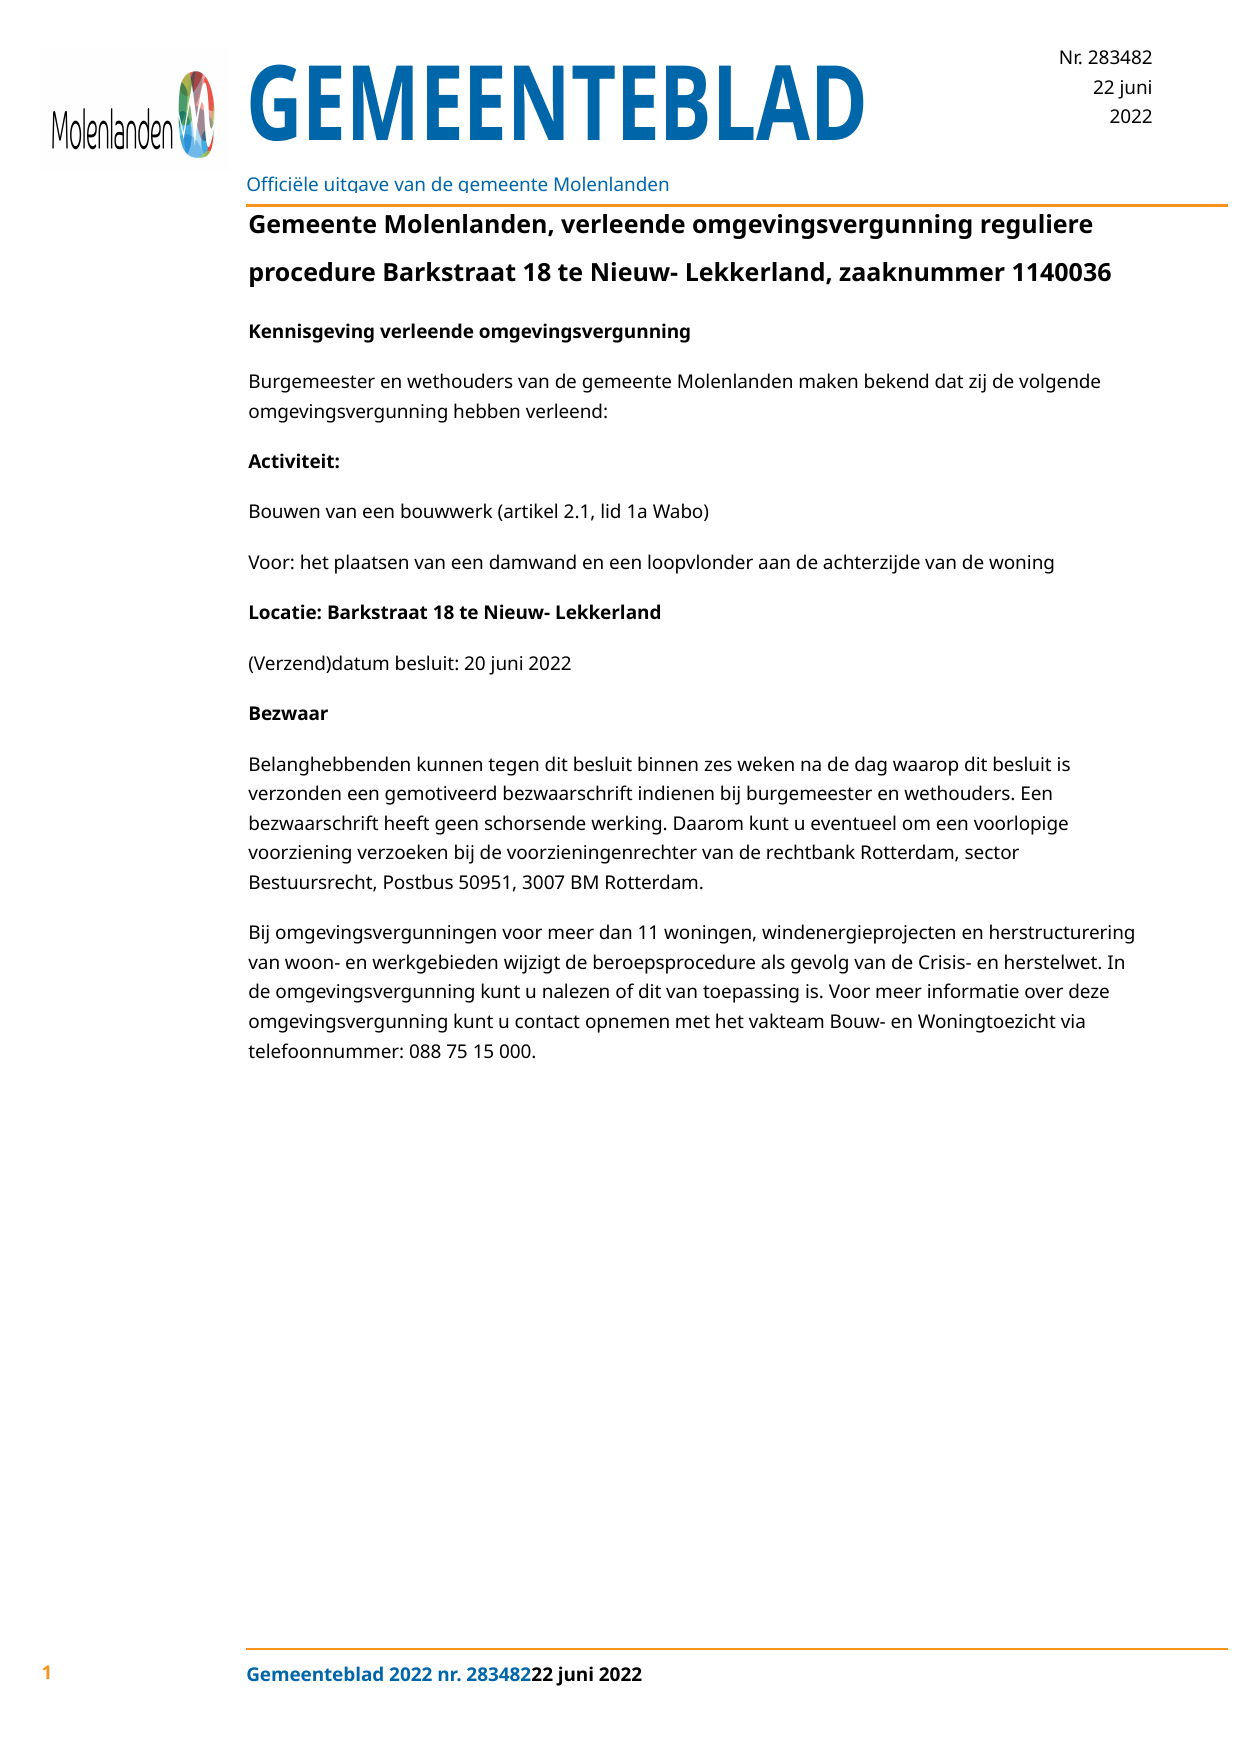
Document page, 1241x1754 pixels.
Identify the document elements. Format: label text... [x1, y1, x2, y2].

text (Verzend)datum besluit: 20 juni 2022 [248, 650, 1152, 676]
text Burgemeester en wethouders van de gemeente Molenlanden maken bekend dat zij de volgende omgevingsvergunning hebben verleend: [248, 368, 1152, 424]
text Bouwen van een bouwwerk (artikel 2.1, lid 1a Wabo) [248, 499, 1152, 524]
text Bij omgevingsvergunningen voor meer dan 11 woningen, windenergieprojecten en herstructurering van woon- en werkgebieden wijzigt de beroepsprocedure als gevolg van de Crisis- en herstelwet. In de omgevingsvergunning kunt u nalezen of dit van toepassing is. Voor meer informatie over deze omgevingsvergunning kunt u contact opnemen met het vakteam Bouw- en Woningtoezicht via telefoonnummer: 088 75 15 000. [248, 919, 1152, 1064]
text Bezwaar [248, 700, 1152, 726]
text Gemeente Molenlanden, verleende omgevingsvergunning reguliere procedure Barkstraat 18 te Nieuw- Lekkerland, zaaknummer 1140036 [248, 207, 1152, 288]
text Activiteit: [248, 448, 1152, 474]
text Kennisgeving verleende omgevingsvergunning [248, 318, 1152, 344]
picture [41, 47, 231, 172]
text Voor: het plaatsen van een damwand en een loopvlonder aan de achterzijde van de woning [248, 549, 1152, 575]
text Locatie: Barkstraat 18 te Nieuw- Lekkerland [248, 599, 1152, 625]
text Belanghebbenden kunnen tegen dit besluit binnen zes weken na de dag waarop dit besluit is verzonden een gemotiveerd bezwaarschrift indienen bij burgemeester en wethouders. Een bezwaarschrift heeft geen schorsende werking. Daarom kunt u eventueel om een voorlopige voorziening verzoeken bij de voorzieningenrechter van de rechtbank Rotterdam, sector Bestuursrecht, Postbus 50951, 3007 BM Rotterdam. [248, 751, 1152, 895]
